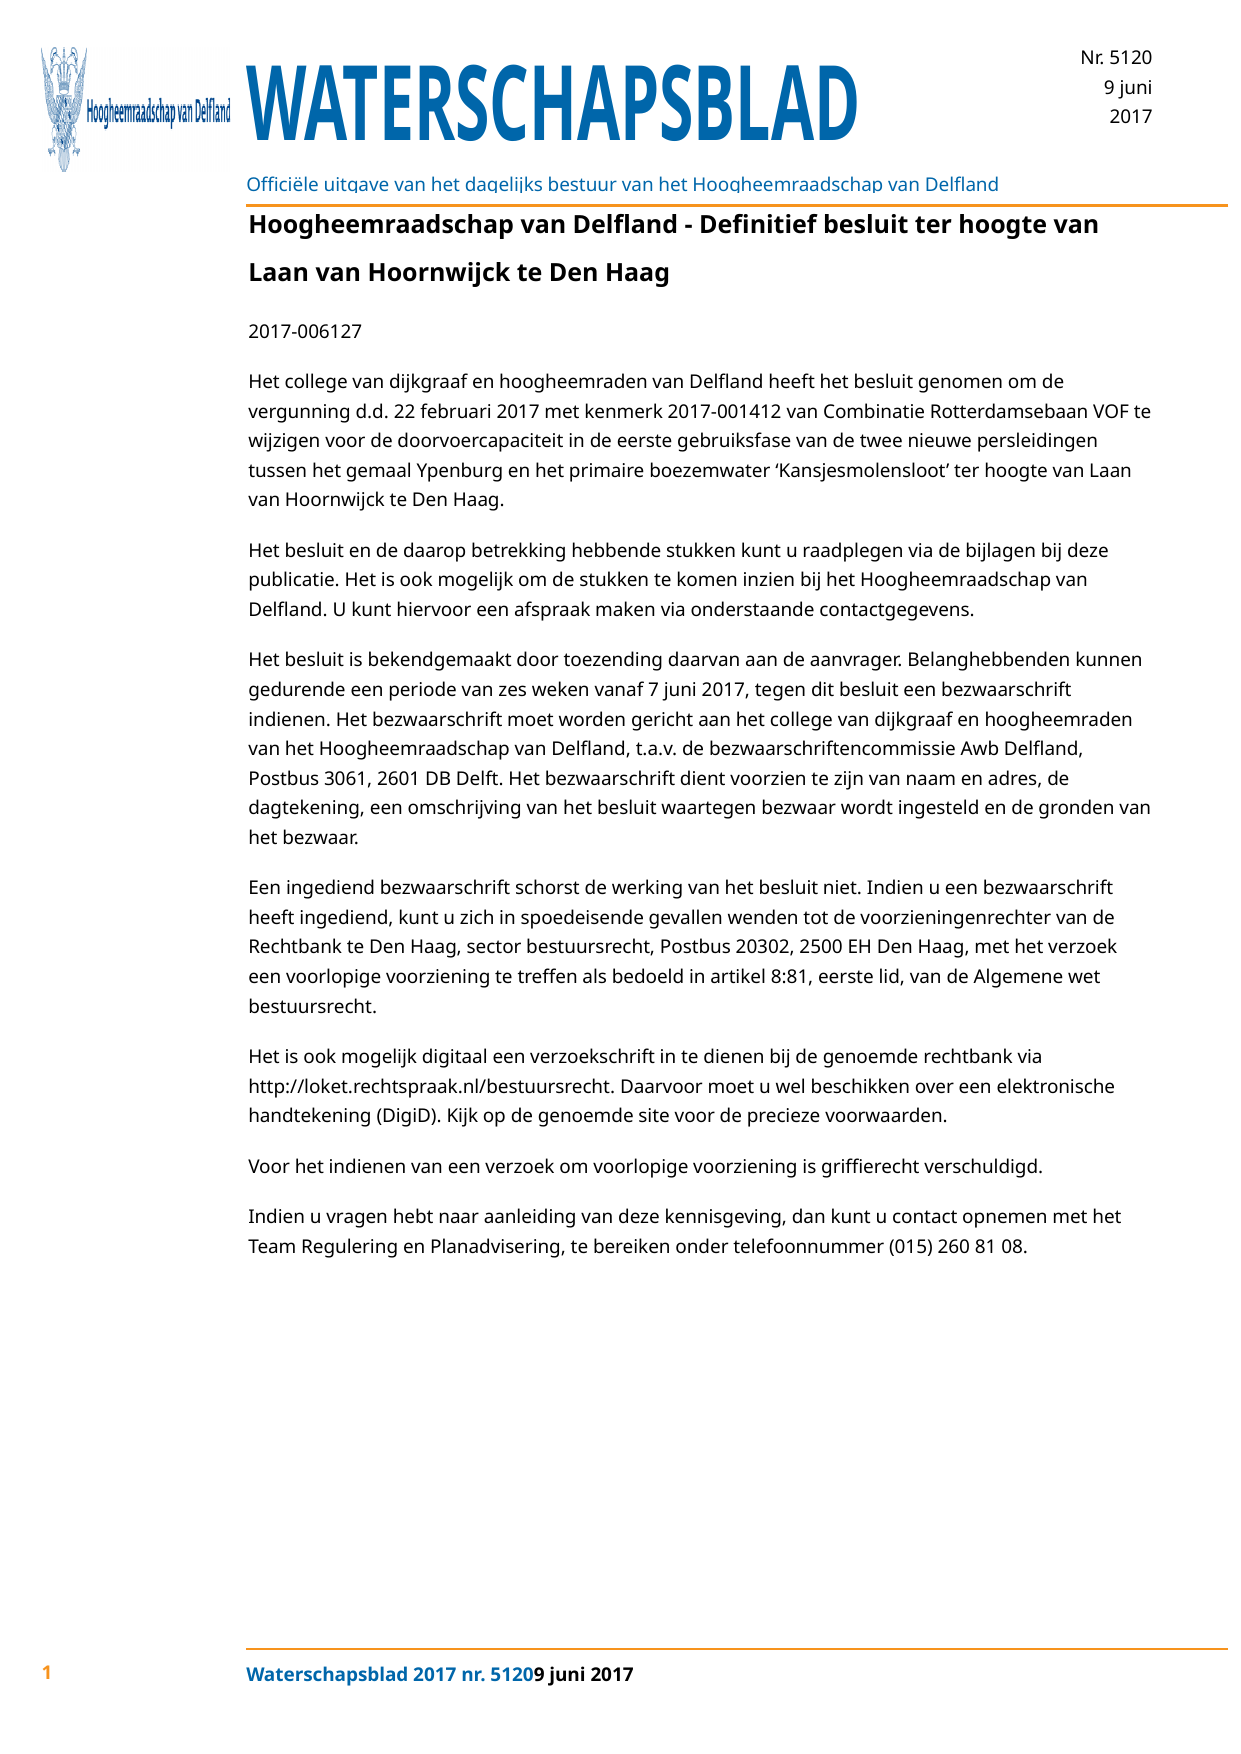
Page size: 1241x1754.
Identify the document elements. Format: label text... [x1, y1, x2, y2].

text Hoogheemraadschap van Delfland - Definitief besluit ter hoogte van Laan van Hoornwijck te Den Haag [248, 207, 1152, 288]
text Voor het indienen van een verzoek om voorlopige voorziening is griffierecht verschuldigd. [248, 1153, 1152, 1179]
text Het college van dijkgraaf en hoogheemraden van Delfland heeft het besluit genomen om de vergunning d.d. 22 februari 2017 met kenmerk 2017-001412 van Combinatie Rotterdamsebaan VOF te wijzigen voor de doorvoercapaciteit in de eerste gebruiksfase van de twee nieuwe persleidingen tussen het gemaal Ypenburg en het primaire boezemwater ‘Kansjesmolensloot’ ter hoogte van Laan van Hoornwijck te Den Haag. [248, 368, 1152, 512]
text Een ingediend bezwaarschrift schorst de werking van het besluit niet. Indien u een bezwaarschrift heeft ingediend, kunt u zich in spoedeisende gevallen wenden tot de voorzieningenrechter van de Rechtbank te Den Haag, sector bestuursrecht, Postbus 20302, 2500 EH Den Haag, met het verzoek een voorlopige voorziening te treffen als bedoeld in artikel 8:81, eerste lid, van de Algemene wet bestuursrecht. [248, 874, 1152, 1019]
picture [41, 47, 231, 172]
text 2017-006127 [248, 318, 1152, 344]
text Het besluit is bekendgemaakt door toezending daarvan aan de aanvrager. Belanghebbenden kunnen gedurende een periode van zes weken vanaf 7 juni 2017, tegen dit besluit een bezwaarschrift indienen. Het bezwaarschrift moet worden gericht aan het college van dijkgraaf en hoogheemraden van het Hoogheemraadschap van Delfland, t.a.v. de bezwaarschriftencommissie Awb Delfland, Postbus 3061, 2601 DB Delft. Het bezwaarschrift dient voorzien te zijn van naam en adres, de dagtekening, een omschrijving van het besluit waartegen bezwaar wordt ingesteld en de gronden van het bezwaar. [248, 647, 1152, 850]
text Het is ook mogelijk digitaal een verzoekschrift in te dienen bij de genoemde rechtbank via http://loket.rechtspraak.nl/bestuursrecht. Daarvoor moet u wel beschikken over een elektronische handtekening (DigiD). Kijk op de genoemde site voor de precieze voorwaarden. [248, 1043, 1152, 1128]
text Indien u vragen hebt naar aanleiding van deze kennisgeving, dan kunt u contact opnemen met het Team Regulering en Planadvisering, te bereiken onder telefoonnummer (015) 260 81 08. [248, 1203, 1152, 1259]
text Het besluit en de daarop betrekking hebbende stukken kunt u raadplegen via de bijlagen bij deze publicatie. Het is ook mogelijk om de stukken te komen inzien bij het Hoogheemraadschap van Delfland. U kunt hiervoor een afspraak maken via onderstaande contactgegevens. [248, 537, 1152, 622]
